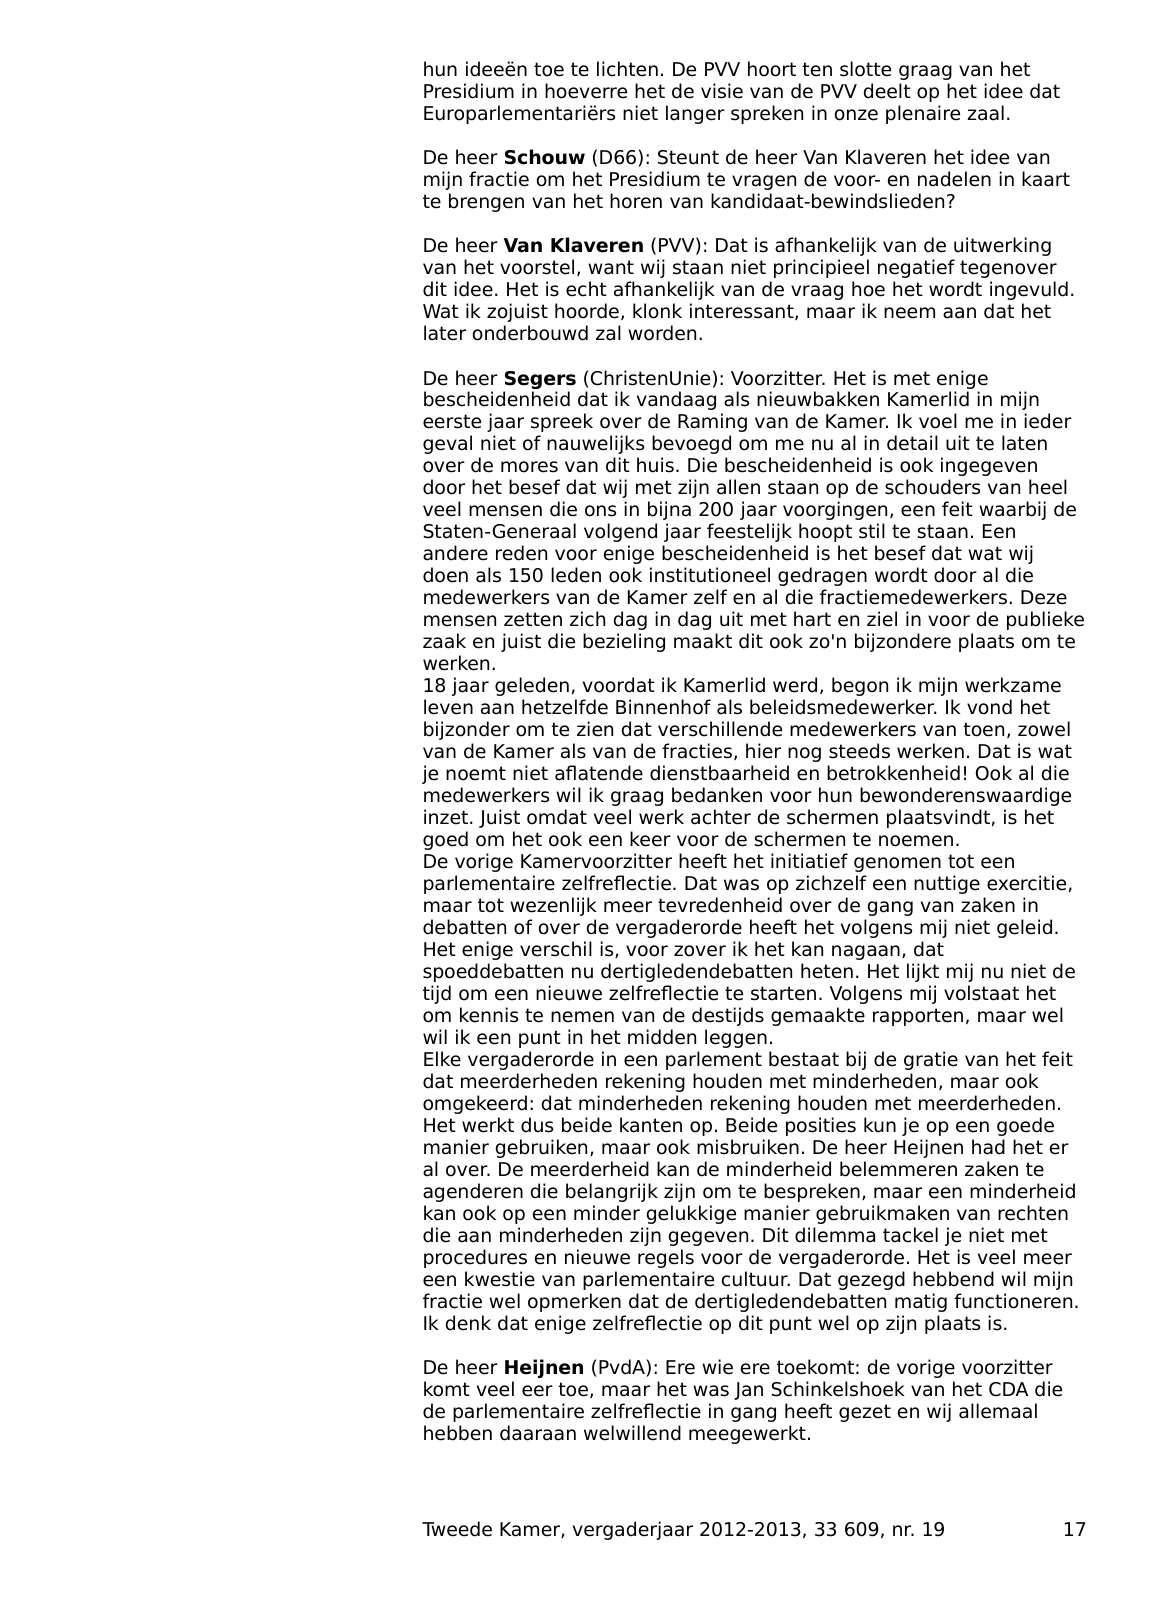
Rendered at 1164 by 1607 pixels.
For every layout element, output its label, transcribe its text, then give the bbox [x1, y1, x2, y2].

text De heer Heijnen (PvdA): Ere wie ere toekomt: de vorige voorzitter komt veel eer toe, maar het was Jan Schinkelshoek van het CDA die de parlementaire zelfreflectie in gang heeft gezet en wij allemaal hebben daaraan welwillend meegewerkt. [422, 1357, 1087, 1444]
text hun ideeën toe te lichten. De PVV hoort ten slotte graag van het Presidium in hoeverre het de visie van de PVV deelt op het idee dat Europarlementariërs niet langer spreken in onze plenaire zaal. [422, 59, 1087, 125]
text 18 jaar geleden, voordat ik Kamerlid werd, begon ik mijn werkzame leven aan hetzelfde Binnenhof als beleidsmedewerker. Ik vond het bijzonder om te zien dat verschillende medewerkers van toen, zowel van de Kamer als van de fracties, hier nog steeds werken. Dat is wat je noemt niet aflatende dienstbaarheid en betrokkenheid! Ook al die medewerkers wil ik graag bedanken voor hun bewonderenswaardige inzet. Juist omdat veel werk achter de schermen plaatsvindt, is het goed om het ook een keer voor de schermen te noemen. [422, 675, 1087, 851]
text De heer Van Klaveren (PVV): Dat is afhankelijk van de uitwerking van het voorstel, want wij staan niet principieel negatief tegenover dit idee. Het is echt afhankelijk van de vraag hoe het wordt ingevuld. Wat ik zojuist hoorde, klonk interessant, maar ik neem aan dat het later onderbouwd zal worden. [422, 235, 1087, 345]
text De heer Segers (ChristenUnie): Voorzitter. Het is met enige bescheidenheid dat ik vandaag als nieuwbakken Kamerlid in mijn eerste jaar spreek over de Raming van de Kamer. Ik voel me in ieder geval niet of nauwelijks bevoegd om me nu al in detail uit te laten over de mores van dit huis. Die bescheidenheid is ook ingegeven door het besef dat wij met zijn allen staan op de schouders van heel veel mensen die ons in bijna 200 jaar voorgingen, een feit waarbij de Staten-Generaal volgend jaar feestelijk hoopt stil te staan. Een andere reden voor enige bescheidenheid is het besef dat wat wij doen als 150 leden ook institutioneel gedragen wordt door al die medewerkers van de Kamer zelf en al die fractiemedewerkers. Deze mensen zetten zich dag in dag uit met hart en ziel in voor de publieke zaak en juist die bezieling maakt dit ook zo'n bijzondere plaats om te werken. [422, 367, 1087, 675]
text De vorige Kamervoorzitter heeft het initiatief genomen tot een parlementaire zelfreflectie. Dat was op zichzelf een nuttige exercitie, maar tot wezenlijk meer tevredenheid over de gang van zaken in debatten of over de vergaderorde heeft het volgens mij niet geleid. Het enige verschil is, voor zover ik het kan nagaan, dat spoeddebatten nu dertigledendebatten heten. Het lijkt mij nu niet de tijd om een nieuwe zelfreflectie te starten. Volgens mij volstaat het om kennis te nemen van de destijds gemaakte rapporten, maar wel wil ik een punt in het midden leggen. [422, 851, 1087, 1049]
text Elke vergaderorde in een parlement bestaat bij de gratie van het feit dat meerderheden rekening houden met minderheden, maar ook omgekeerd: dat minderheden rekening houden met meerderheden. Het werkt dus beide kanten op. Beide posities kun je op een goede manier gebruiken, maar ook misbruiken. De heer Heijnen had het er al over. De meerderheid kan de minderheid belemmeren zaken te agenderen die belangrijk zijn om te bespreken, maar een minderheid kan ook op een minder gelukkige manier gebruikmaken van rechten die aan minderheden zijn gegeven. Dit dilemma tackel je niet met procedures en nieuwe regels voor de vergaderorde. Het is veel meer een kwestie van parlementaire cultuur. Dat gezegd hebbend wil mijn fractie wel opmerken dat de dertigledendebatten matig functioneren. Ik denk dat enige zelfreflectie op dit punt wel op zijn plaats is. [422, 1049, 1087, 1334]
text De heer Schouw (D66): Steunt de heer Van Klaveren het idee van mijn fractie om het Presidium te vragen de voor- en nadelen in kaart te brengen van het horen van kandidaat-bewindslieden? [422, 147, 1087, 213]
